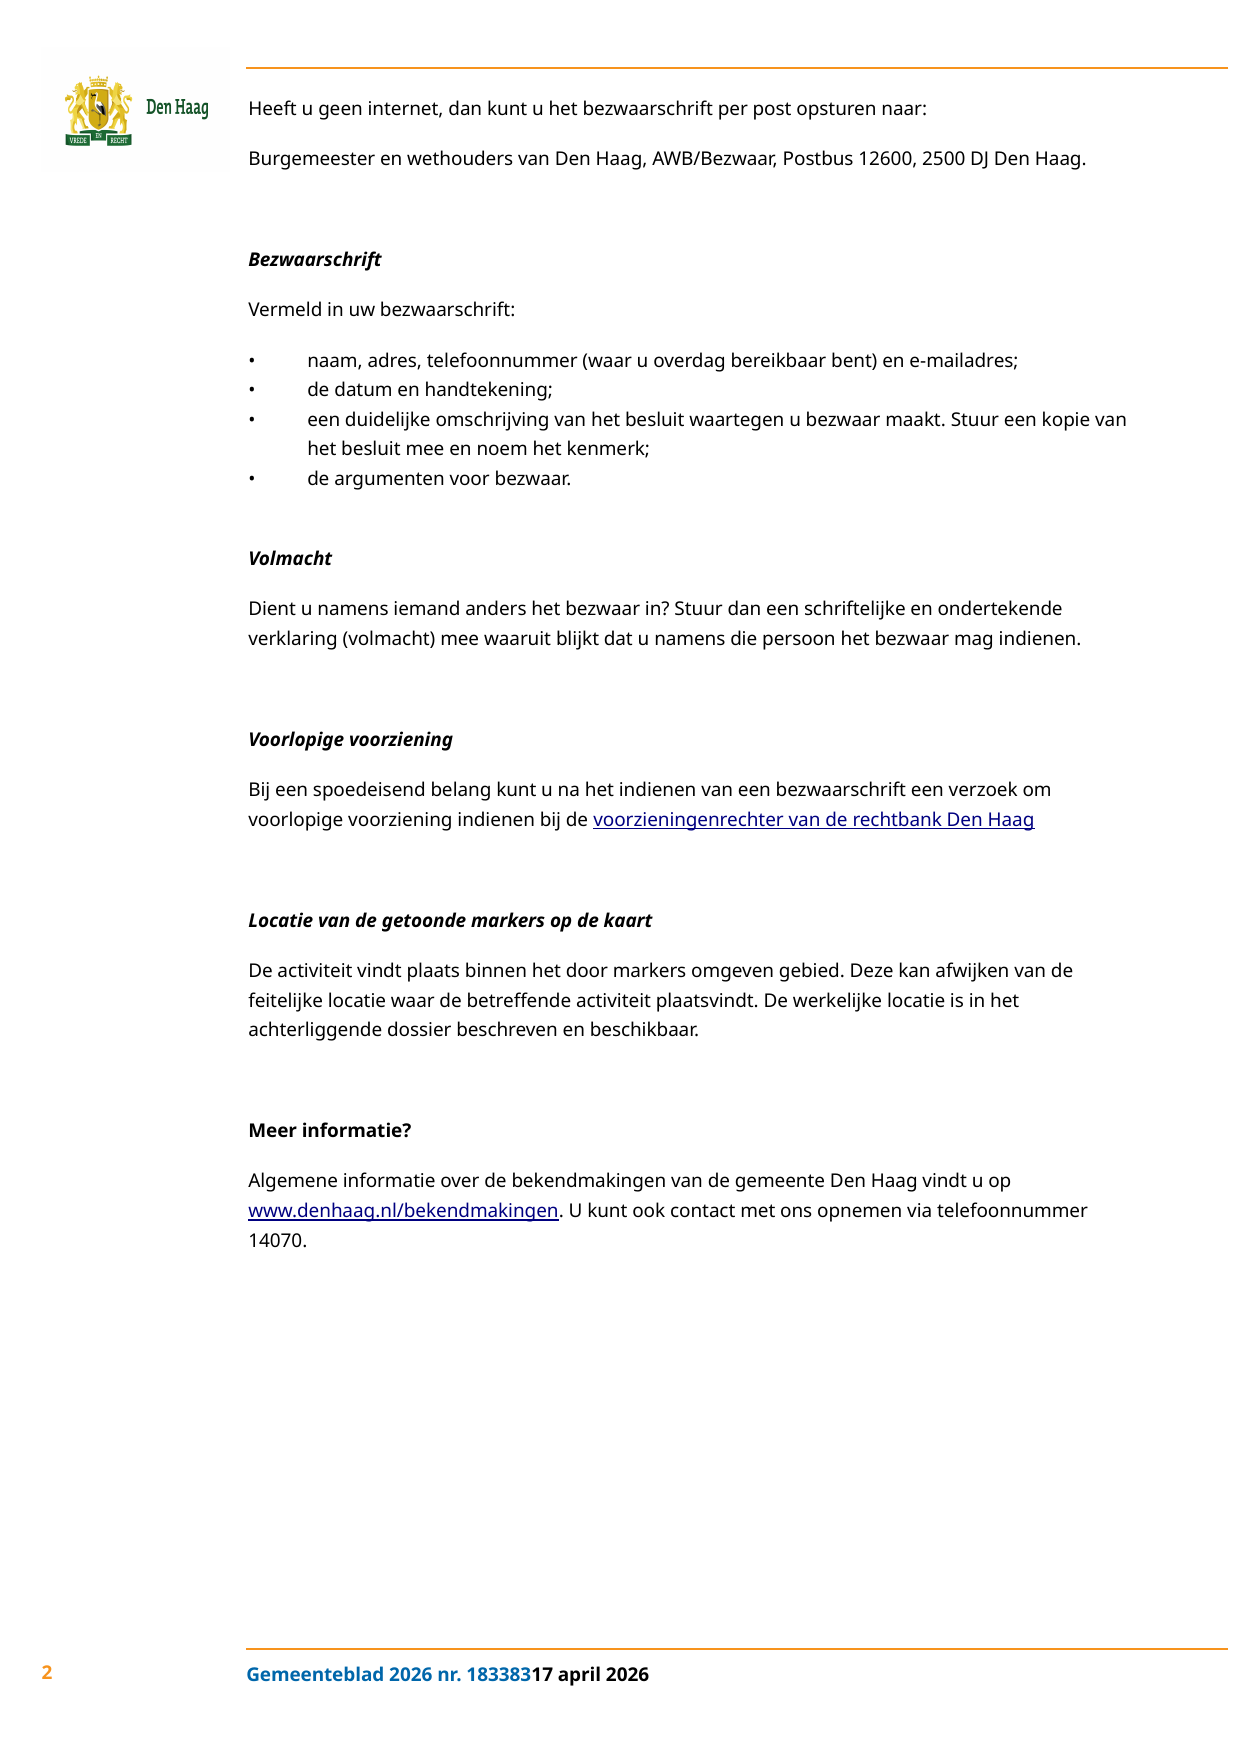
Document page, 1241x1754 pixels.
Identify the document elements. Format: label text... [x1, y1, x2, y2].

text Meer informatie? [248, 1117, 1152, 1143]
list een duidelijke omschrijving van het besluit waartegen u bezwaar maakt. Stuur een kopie van het besluit mee en noem het kenmerk; [248, 406, 1152, 461]
text Locatie van de getoonde markers op de kaart [248, 907, 1152, 933]
text Volmacht [248, 545, 1152, 571]
list de datum en handtekening; [248, 376, 1152, 402]
text Voorlopige voorziening [248, 726, 1152, 752]
list naam, adres, telefoonnummer (waar u overdag bereikbaar bent) en e-mailadres; [248, 347, 1152, 373]
text Vermeld in uw bezwaarschrift: [248, 296, 1152, 322]
text Dient u namens iemand anders het bezwaar in? Stuur dan een schriftelijke en ondertekende verklaring (volmacht) mee waaruit blijkt dat u namens die persoon het bezwaar mag indienen. [248, 596, 1152, 651]
text Algemene informatie over de bekendmakingen van de gemeente Den Haag vindt u op www.denhaag.nl/bekendmakingen. U kunt ook contact met ons opnemen via telefoonnummer 14070. [248, 1168, 1152, 1253]
text Heeft u geen internet, dan kunt u het bezwaarschrift per post opsturen naar: [248, 95, 1152, 121]
picture [41, 47, 231, 172]
text Bij een spoedeisend belang kunt u na het indienen van een bezwaarschrift een verzoek om voorlopige voorziening indienen bij de voorzieningenrechter van de rechtbank Den Haag [248, 776, 1152, 832]
text Burgemeester en wethouders van Den Haag, AWB/Bezwaar, Postbus 12600, 2500 DJ Den Haag. [248, 145, 1152, 171]
text De activiteit vindt plaats binnen het door markers omgeven gebied. Deze kan afwijken van de feitelijke locatie waar de betreffende activiteit plaatsvindt. De werkelijke locatie is in het achterliggende dossier beschreven en beschikbaar. [248, 957, 1152, 1042]
text Bezwaarschrift [248, 246, 1152, 272]
list de argumenten voor bezwaar. [248, 465, 1152, 491]
